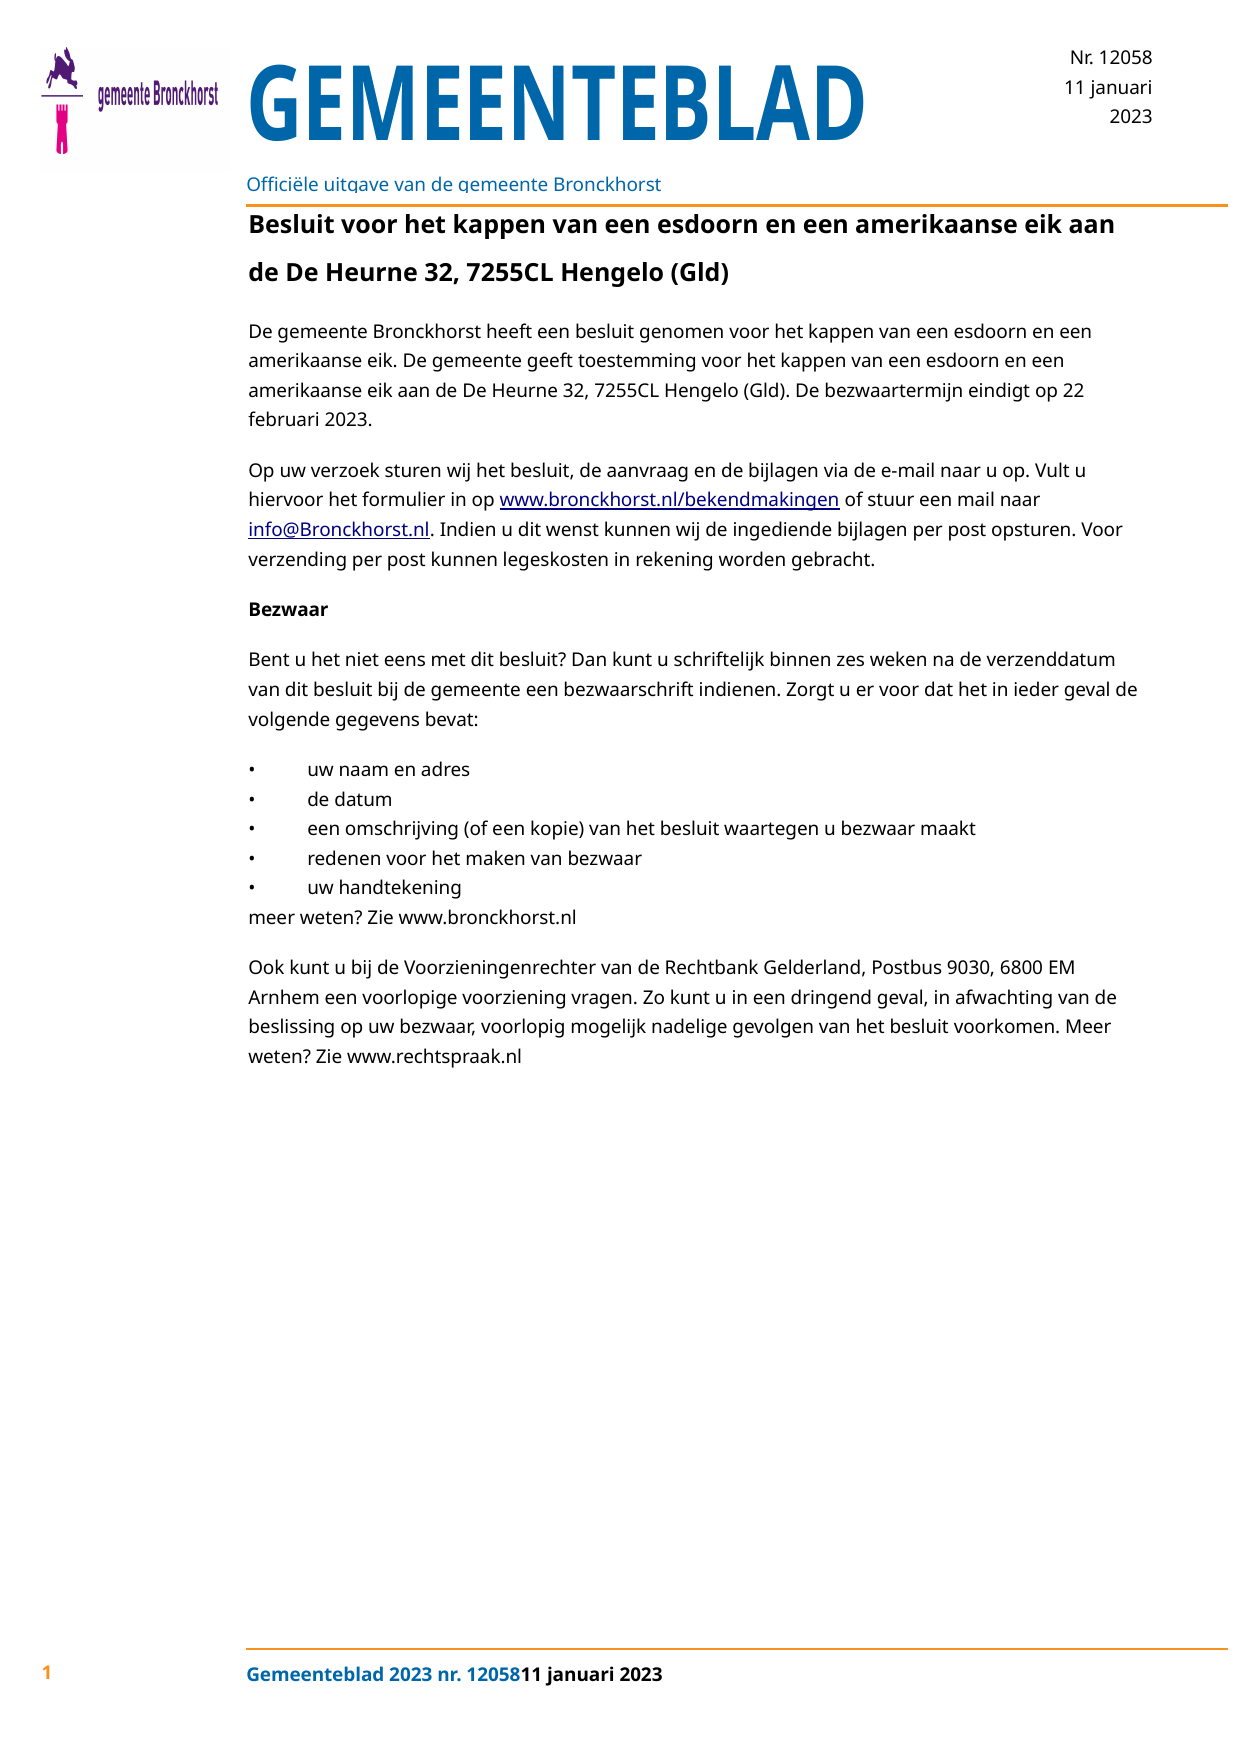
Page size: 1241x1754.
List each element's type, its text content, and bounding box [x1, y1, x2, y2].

text De gemeente Bronckhorst heeft een besluit genomen voor het kappen van een esdoorn en een amerikaanse eik. De gemeente geeft toestemming voor het kappen van een esdoorn en een amerikaanse eik aan de De Heurne 32, 7255CL Hengelo (Gld). De bezwaartermijn eindigt op 22 februari 2023. [248, 318, 1152, 432]
list uw naam en adres [248, 756, 1152, 782]
list de datum [248, 786, 1152, 812]
text Besluit voor het kappen van een esdoorn en een amerikaanse eik aan de De Heurne 32, 7255CL Hengelo (Gld) [248, 207, 1152, 288]
text Ook kunt u bij de Voorzieningenrechter van de Rechtbank Gelderland, Postbus 9030, 6800 EM Arnhem een voorlopige voorziening vragen. Zo kunt u in een dringend geval, in afwachting van de beslissing op uw bezwaar, voorlopig mogelijk nadelige gevolgen van het besluit voorkomen. Meer weten? Zie www.rechtspraak.nl [248, 954, 1152, 1069]
list redenen voor het maken van bezwaar [248, 845, 1152, 871]
list een omschrijving (of een kopie) van het besluit waartegen u bezwaar maakt [248, 815, 1152, 841]
list uw handtekening [248, 874, 1152, 900]
text Op uw verzoek sturen wij het besluit, de aanvraag en de bijlagen via de e-mail naar u op. Vult u hiervoor het formulier in op www.bronckhorst.nl/bekendmakingen of stuur een mail naar info@Bronckhorst.nl. Indien u dit wenst kunnen wij de ingediende bijlagen per post opsturen. Voor verzending per post kunnen legeskosten in rekening worden gebracht. [248, 457, 1152, 572]
text meer weten? Zie www.bronckhorst.nl [248, 904, 1152, 930]
picture [41, 47, 231, 172]
text Bent u het niet eens met dit besluit? Dan kunt u schriftelijk binnen zes weken na de verzenddatum van dit besluit bij de gemeente een bezwaarschrift indienen. Zorgt u er voor dat het in ieder geval de volgende gegevens bevat: [248, 647, 1152, 732]
text Bezwaar [248, 596, 1152, 622]
